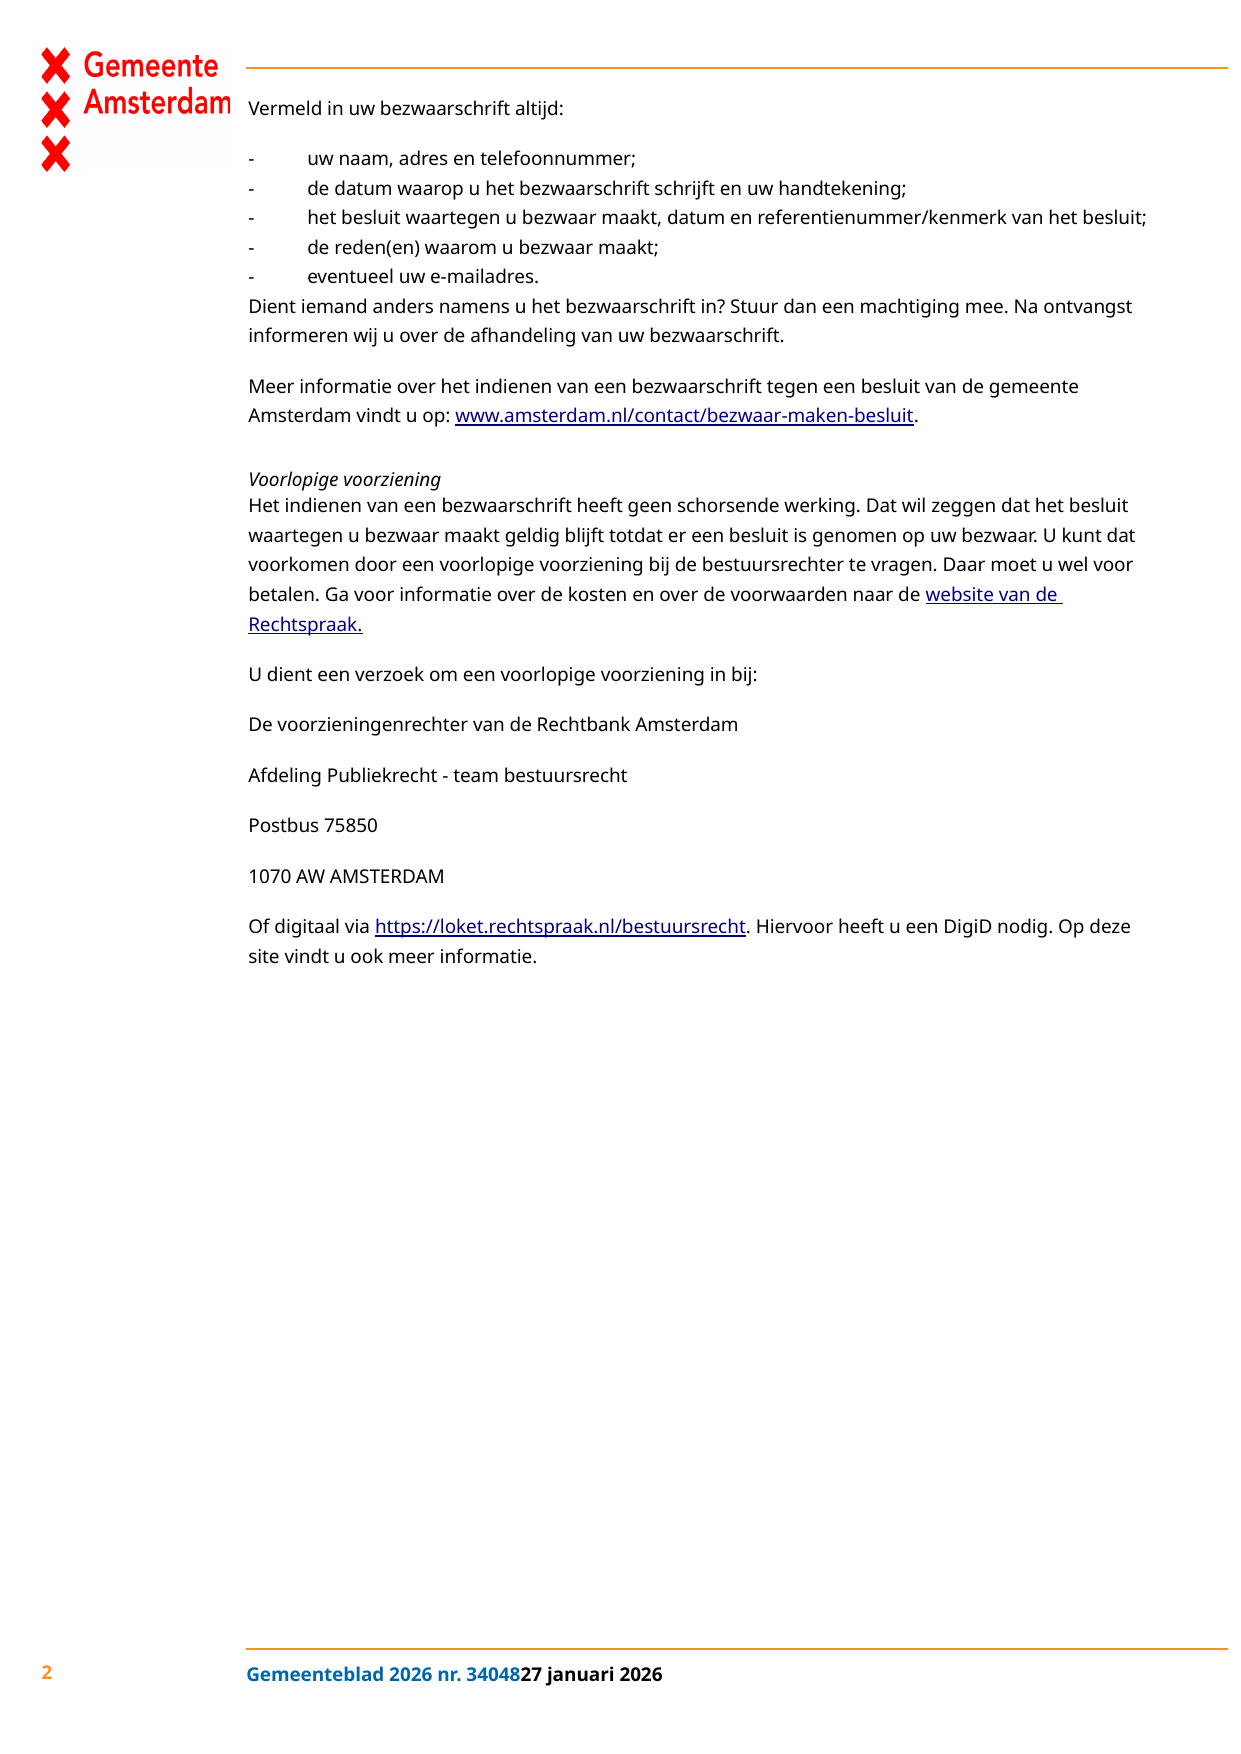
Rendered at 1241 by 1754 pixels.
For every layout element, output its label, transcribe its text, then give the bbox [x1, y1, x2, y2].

text Of digitaal via https://loket.rechtspraak.nl/bestuursrecht. Hiervoor heeft u een DigiD nodig. Op deze site vindt u ook meer informatie. [248, 913, 1152, 968]
text U dient een verzoek om een voorlopige voorziening in bij: [248, 661, 1152, 687]
text Meer informatie over het indienen van een bezwaarschrift tegen een besluit van de gemeente Amsterdam vindt u op: www.amsterdam.nl/contact/bezwaar-maken-besluit. [248, 373, 1152, 428]
text Het indienen van een bezwaarschrift heeft geen schorsende werking. Dat wil zeggen dat het besluit waartegen u bezwaar maakt geldig blijft totdat er een besluit is genomen op uw bezwaar. U kunt dat voorkomen door een voorlopige voorziening bij de bestuursrechter te vragen. Daar moet u wel voor betalen. Ga voor informatie over de kosten en over de voorwaarden naar de website van de Rechtspraak. [248, 492, 1152, 636]
picture [41, 47, 231, 172]
list het besluit waartegen u bezwaar maakt, datum en referentienummer/kenmerk van het besluit; [248, 204, 1152, 230]
text De voorzieningenrechter van de Rechtbank Amsterdam [248, 712, 1152, 737]
list de datum waarop u het bezwaarschrift schrijft en uw handtekening; [248, 175, 1152, 201]
text Voorlopige voorziening [248, 467, 1152, 492]
text 1070 AW AMSTERDAM [248, 863, 1152, 888]
list eventueel uw e-mailadres. [248, 263, 1152, 289]
text Afdeling Publiekrecht - team bestuursrecht [248, 762, 1152, 788]
text Dient iemand anders namens u het bezwaarschrift in? Stuur dan een machtiging mee. Na ontvangst informeren wij u over de afhandeling van uw bezwaarschrift. [248, 293, 1152, 348]
list de reden(en) waarom u bezwaar maakt; [248, 234, 1152, 260]
text Vermeld in uw bezwaarschrift altijd: [248, 95, 1152, 121]
list uw naam, adres en telefoonnummer; [248, 145, 1152, 171]
text Postbus 75850 [248, 812, 1152, 838]
